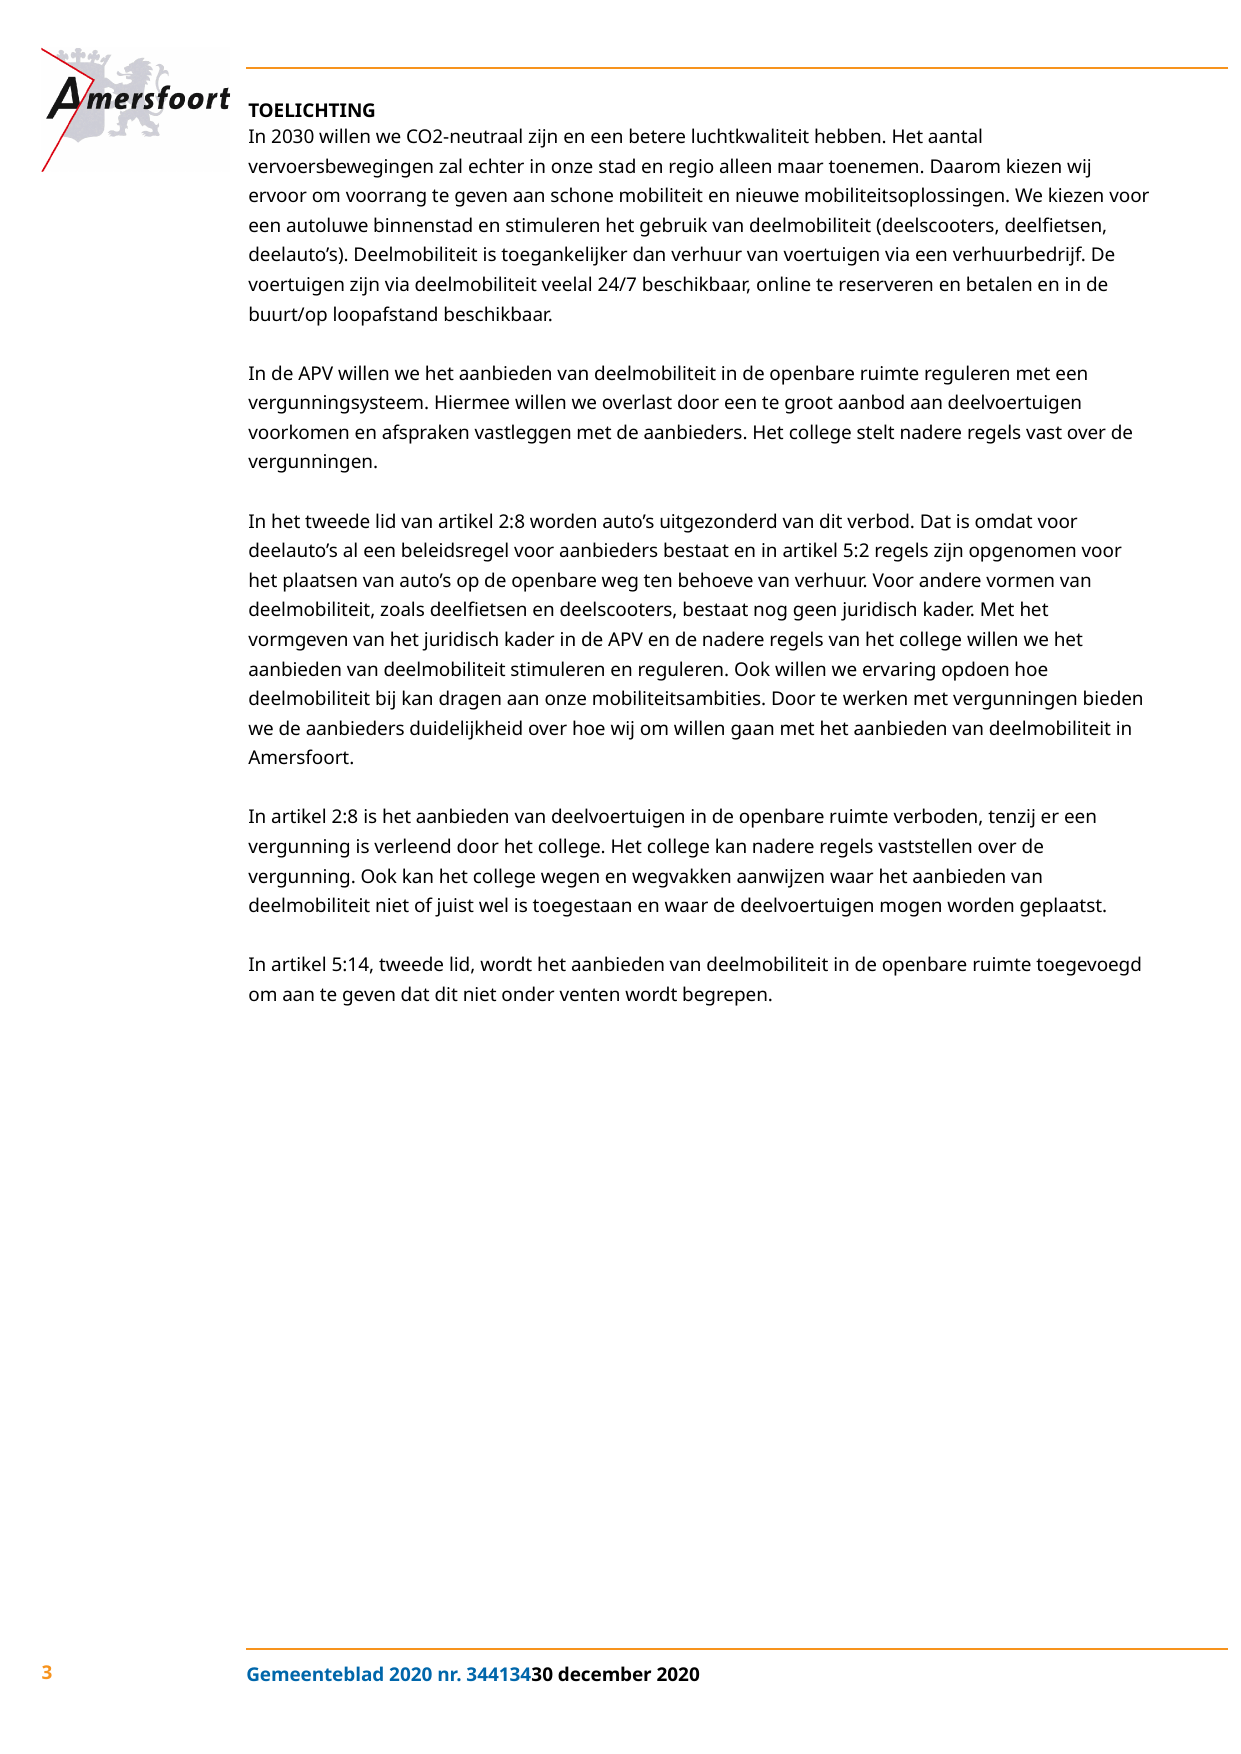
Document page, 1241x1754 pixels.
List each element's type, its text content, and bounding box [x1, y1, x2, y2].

text In de APV willen we het aanbieden van deelmobiliteit in de openbare ruimte reguleren met een vergunningsysteem. Hiermee willen we overlast door een te groot aanbod aan deelvoertuigen voorkomen en afspraken vastleggen met de aanbieders. Het college stelt nadere regels vast over de vergunningen. [248, 360, 1152, 474]
text In het tweede lid van artikel 2:8 worden auto’s uitgezonderd van dit verbod. Dat is omdat voor deelauto’s al een beleidsregel voor aanbieders bestaat en in artikel 5:2 regels zijn opgenomen voor het plaatsen van auto’s op de openbare weg ten behoeve van verhuur. Voor andere vormen van deelmobiliteit, zoals deelfietsen en deelscooters, bestaat nog geen juridisch kader. Met het vormgeven van het juridisch kader in de APV en de nadere regels van het college willen we het aanbieden van deelmobiliteit stimuleren en reguleren. Ook willen we ervaring opdoen hoe deelmobiliteit bij kan dragen aan onze mobiliteitsambities. Door te werken met vergunningen bieden we de aanbieders duidelijkheid over hoe wij om willen gaan met het aanbieden van deelmobiliteit in Amersfoort. [248, 508, 1152, 770]
text In 2030 willen we CO2-neutraal zijn en een betere luchtkwaliteit hebben. Het aantal vervoersbewegingen zal echter in onze stad en regio alleen maar toenemen. Daarom kiezen wij ervoor om voorrang te geven aan schone mobiliteit en nieuwe mobiliteitsoplossingen. We kiezen voor een autoluwe binnenstad en stimuleren het gebruik van deelmobiliteit (deelscooters, deelfietsen, deelauto’s). Deelmobiliteit is toegankelijker dan verhuur van voertuigen via een verhuurbedrijf. De voertuigen zijn via deelmobiliteit veelal 24/7 beschikbaar, online te reserveren en betalen en in de buurt/op loopafstand beschikbaar. [248, 123, 1152, 327]
text In artikel 2:8 is het aanbieden van deelvoertuigen in de openbare ruimte verboden, tenzij er een vergunning is verleend door het college. Het college kan nadere regels vaststellen over de vergunning. Ook kan het college wegen en wegvakken aanwijzen waar het aanbieden van deelmobiliteit niet of juist wel is toegestaan en waar de deelvoertuigen mogen worden geplaatst. [248, 804, 1152, 918]
picture [41, 47, 231, 172]
text TOELICHTING [248, 95, 1152, 123]
text In artikel 5:14, tweede lid, wordt het aanbieden van deelmobiliteit in de openbare ruimte toegevoegd om aan te geven dat dit niet onder venten wordt begrepen. [248, 952, 1152, 1007]
